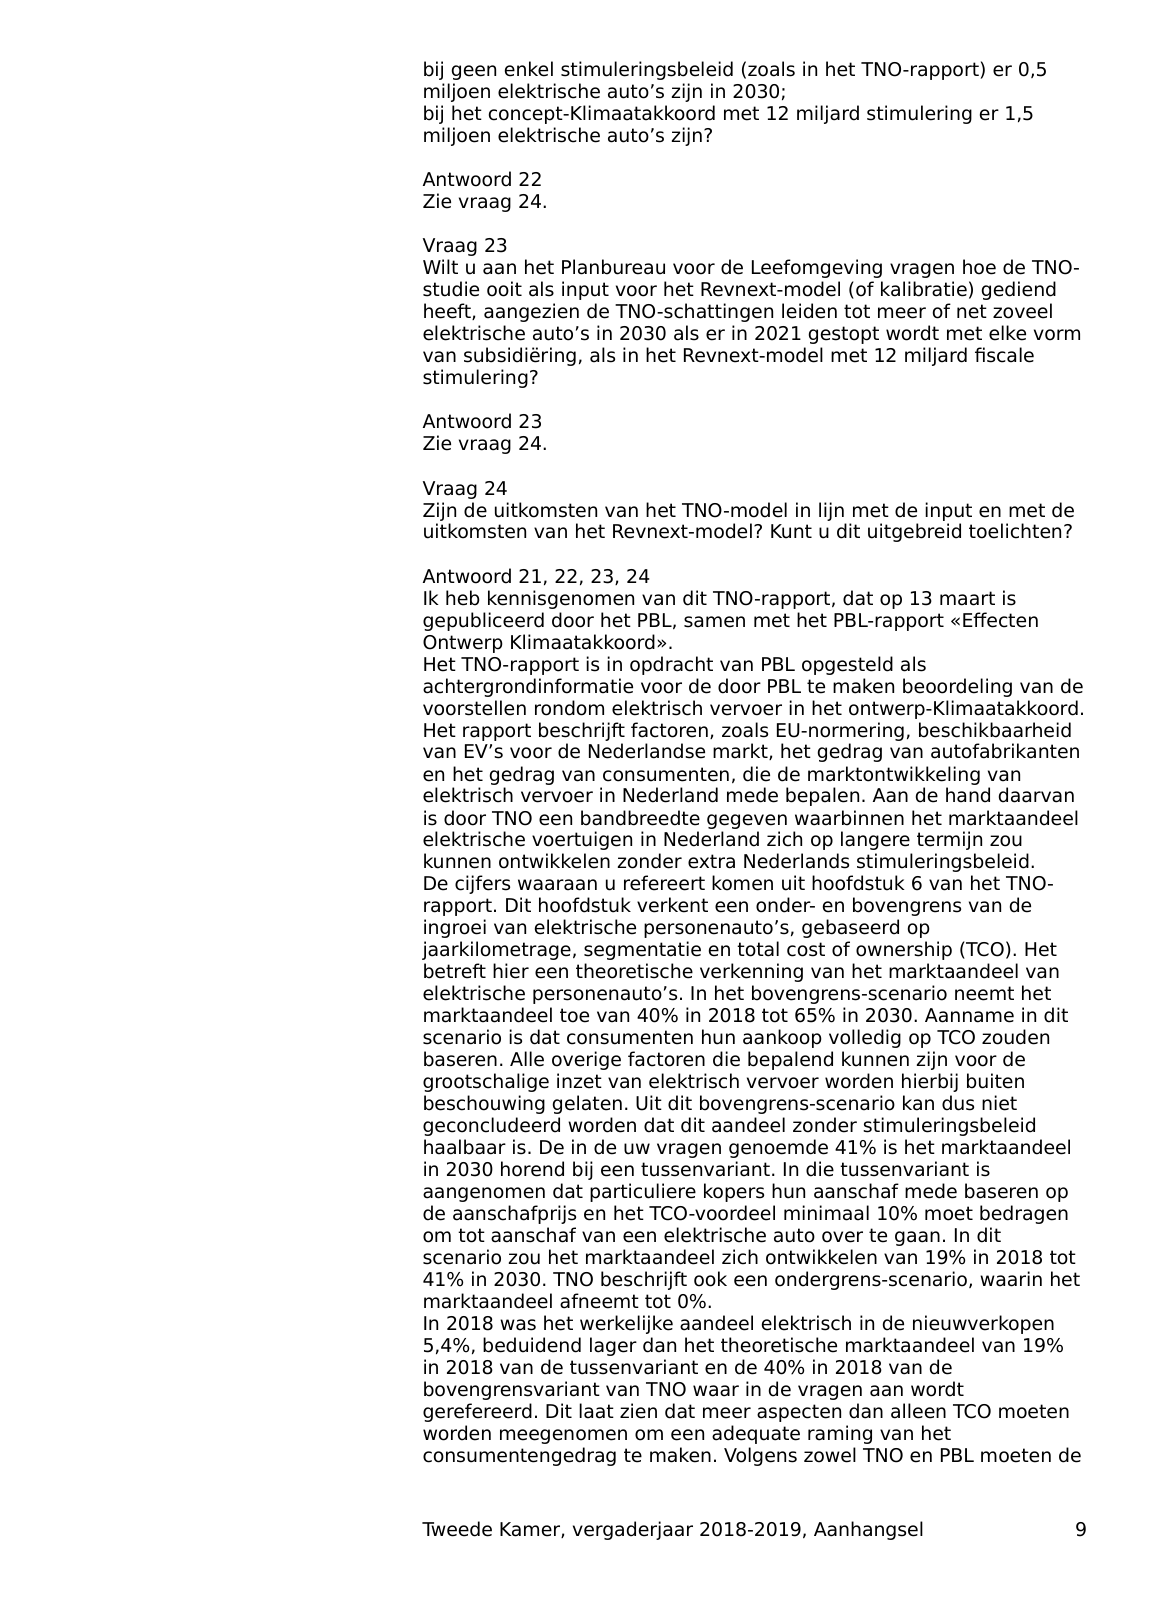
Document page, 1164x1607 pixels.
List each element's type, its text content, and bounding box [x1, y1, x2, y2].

text Antwoord 21, 22, 23, 24 [422, 566, 1087, 588]
text In 2018 was het werkelijke aandeel elektrisch in de nieuwverkopen 5,4%, beduidend lager dan het theoretische marktaandeel van 19% in 2018 van de tussenvariant en de 40% in 2018 van de bovengrensvariant van TNO waar in de vragen aan wordt gerefereerd. Dit laat zien dat meer aspecten dan alleen TCO moeten worden meegenomen om een adequate raming van het consumentengedrag te maken. Volgens zowel TNO en PBL moeten de [422, 1313, 1087, 1467]
text Het TNO-rapport is in opdracht van PBL opgesteld als achtergrondinformatie voor de door PBL te maken beoordeling van de voorstellen rondom elektrisch vervoer in het ontwerp-Klimaatakkoord. Het rapport beschrijft factoren, zoals EU-normering, beschikbaarheid van EV’s voor de Nederlandse markt, het gedrag van autofabrikanten en het gedrag van consumenten, die de marktontwikkeling van elektrisch vervoer in Nederland mede bepalen. Aan de hand daarvan is door TNO een bandbreedte gegeven waarbinnen het marktaandeel elektrische voertuigen in Nederland zich op langere termijn zou kunnen ontwikkelen zonder extra Nederlands stimuleringsbeleid. [422, 653, 1087, 873]
text bij geen enkel stimuleringsbeleid (zoals in het TNO-rapport) er 0,5 miljoen elektrische auto’s zijn in 2030; [422, 59, 1087, 103]
text Zijn de uitkomsten van het TNO-model in lijn met de input en met de uitkomsten van het Revnext-model? Kunt u dit uitgebreid toelichten? [422, 499, 1087, 543]
text Vraag 23 [422, 235, 1087, 257]
text De cijfers waaraan u refereert komen uit hoofdstuk 6 van het TNO-rapport. Dit hoofdstuk verkent een onder- en bovengrens van de ingroei van elektrische personenauto’s, gebaseerd op jaarkilometrage, segmentatie en total cost of ownership (TCO). Het betreft hier een theoretische verkenning van het marktaandeel van elektrische personenauto’s. In het bovengrens-scenario neemt het marktaandeel toe van 40% in 2018 tot 65% in 2030. Aanname in dit scenario is dat consumenten hun aankoop volledig op TCO zouden baseren. Alle overige factoren die bepalend kunnen zijn voor de grootschalige inzet van elektrisch vervoer worden hierbij buiten beschouwing gelaten. Uit dit bovengrens-scenario kan dus niet geconcludeerd worden dat dit aandeel zonder stimuleringsbeleid haalbaar is. De in de uw vragen genoemde 41% is het marktaandeel in 2030 horend bij een tussenvariant. In die tussenvariant is aangenomen dat particuliere kopers hun aanschaf mede baseren op de aanschafprijs en het TCO-voordeel minimaal 10% moet bedragen om tot aanschaf van een elektrische auto over te gaan. In dit scenario zou het marktaandeel zich ontwikkelen van 19% in 2018 tot 41% in 2030. TNO beschrijft ook een ondergrens-scenario, waarin het marktaandeel afneemt tot 0%. [422, 873, 1087, 1313]
text Zie vraag 24. [422, 433, 1087, 455]
text Zie vraag 24. [422, 191, 1087, 213]
text Vraag 24 [422, 477, 1087, 499]
text Wilt u aan het Planbureau voor de Leefomgeving vragen hoe de TNO-studie ooit als input voor het Revnext-model (of kalibratie) gediend heeft, aangezien de TNO-schattingen leiden tot meer of net zoveel elektrische auto’s in 2030 als er in 2021 gestopt wordt met elke vorm van subsidiëring, als in het Revnext-model met 12 miljard fiscale stimulering? [422, 257, 1087, 389]
text Antwoord 23 [422, 411, 1087, 433]
text Antwoord 22 [422, 169, 1087, 191]
text Ik heb kennisgenomen van dit TNO-rapport, dat op 13 maart is gepubliceerd door het PBL, samen met het PBL-rapport «Effecten Ontwerp Klimaatakkoord». [422, 588, 1087, 653]
text bij het concept-Klimaatakkoord met 12 miljard stimulering er 1,5 miljoen elektrische auto’s zijn? [422, 103, 1087, 147]
